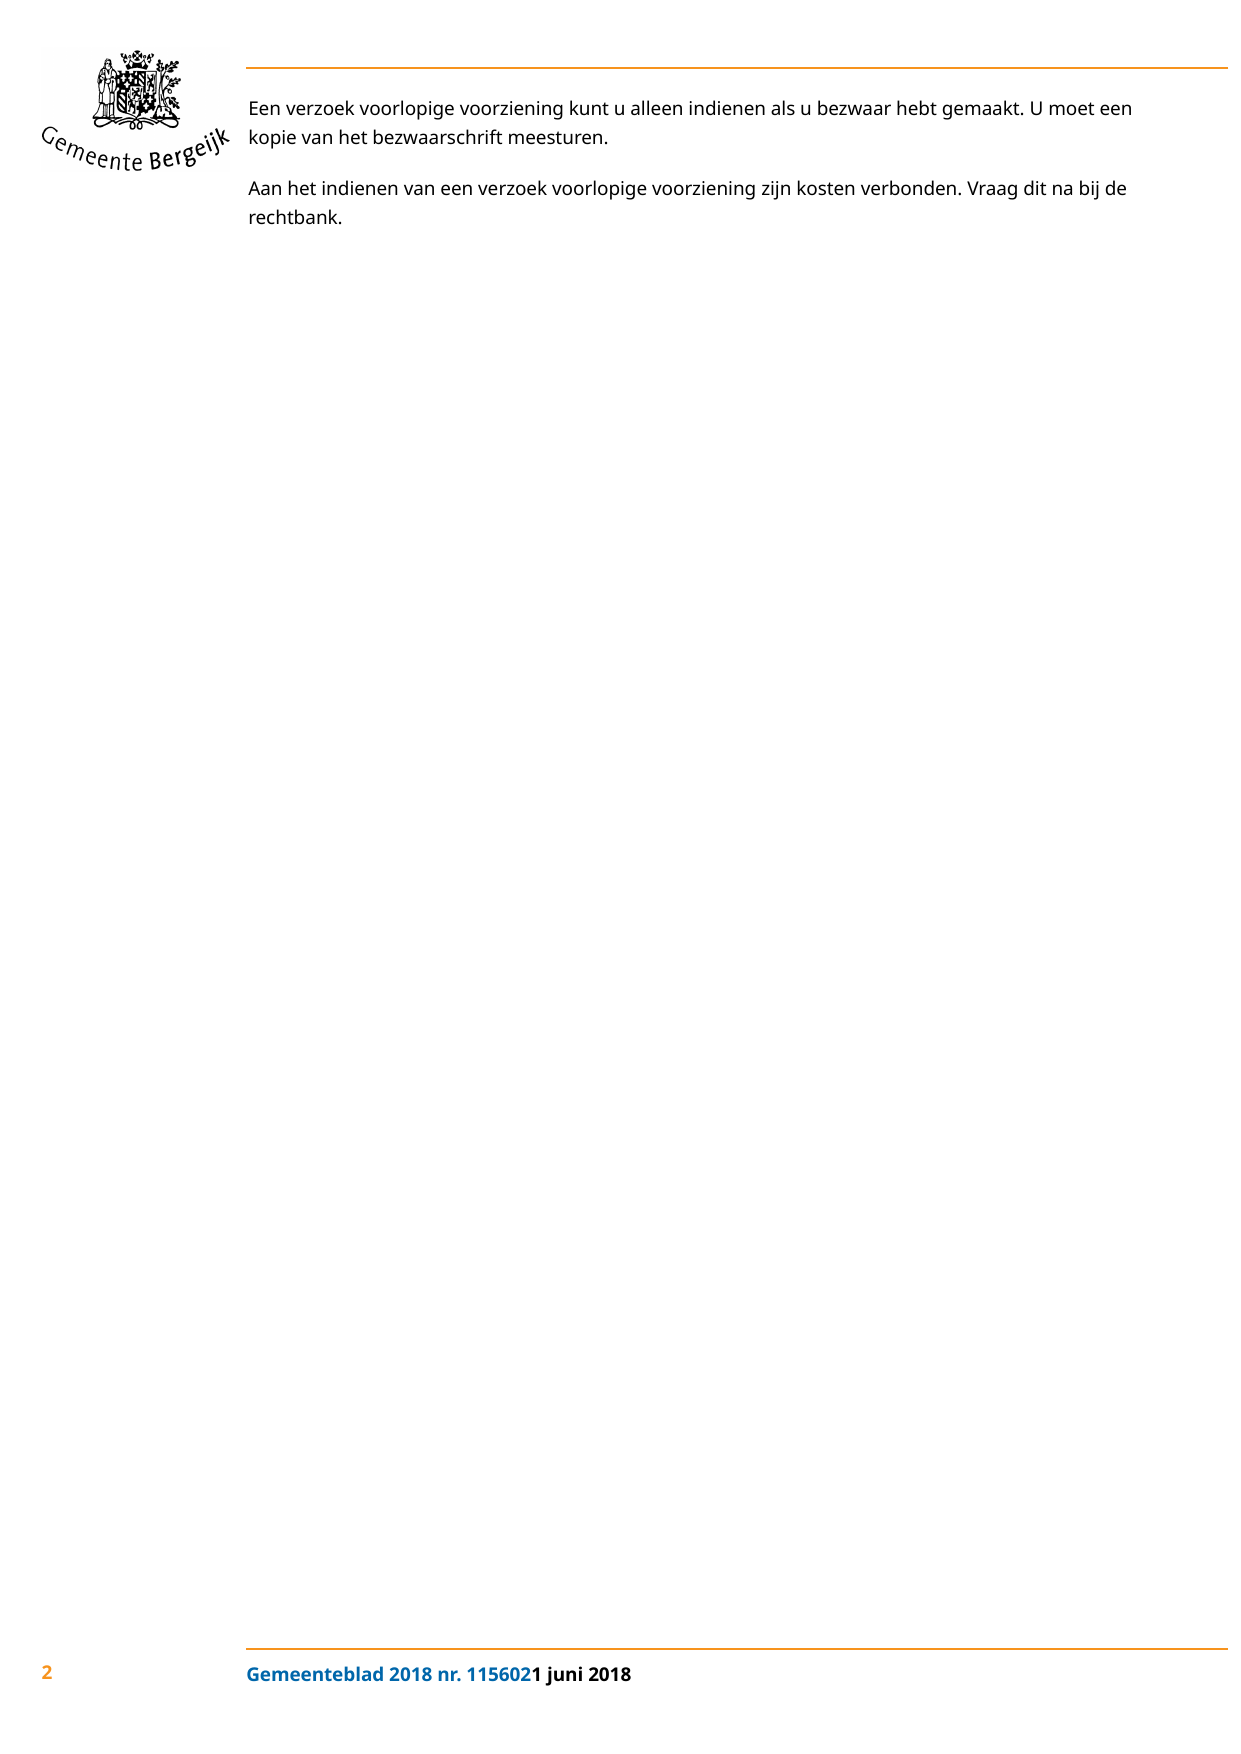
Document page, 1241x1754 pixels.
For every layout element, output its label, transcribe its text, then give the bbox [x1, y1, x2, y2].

text Aan het indienen van een verzoek voorlopige voorziening zijn kosten verbonden. Vraag dit na bij de rechtbank. [248, 175, 1152, 230]
text Een verzoek voorlopige voorziening kunt u alleen indienen als u bezwaar hebt gemaakt. U moet een kopie van het bezwaarschrift meesturen. [248, 95, 1152, 150]
picture [41, 47, 231, 172]
